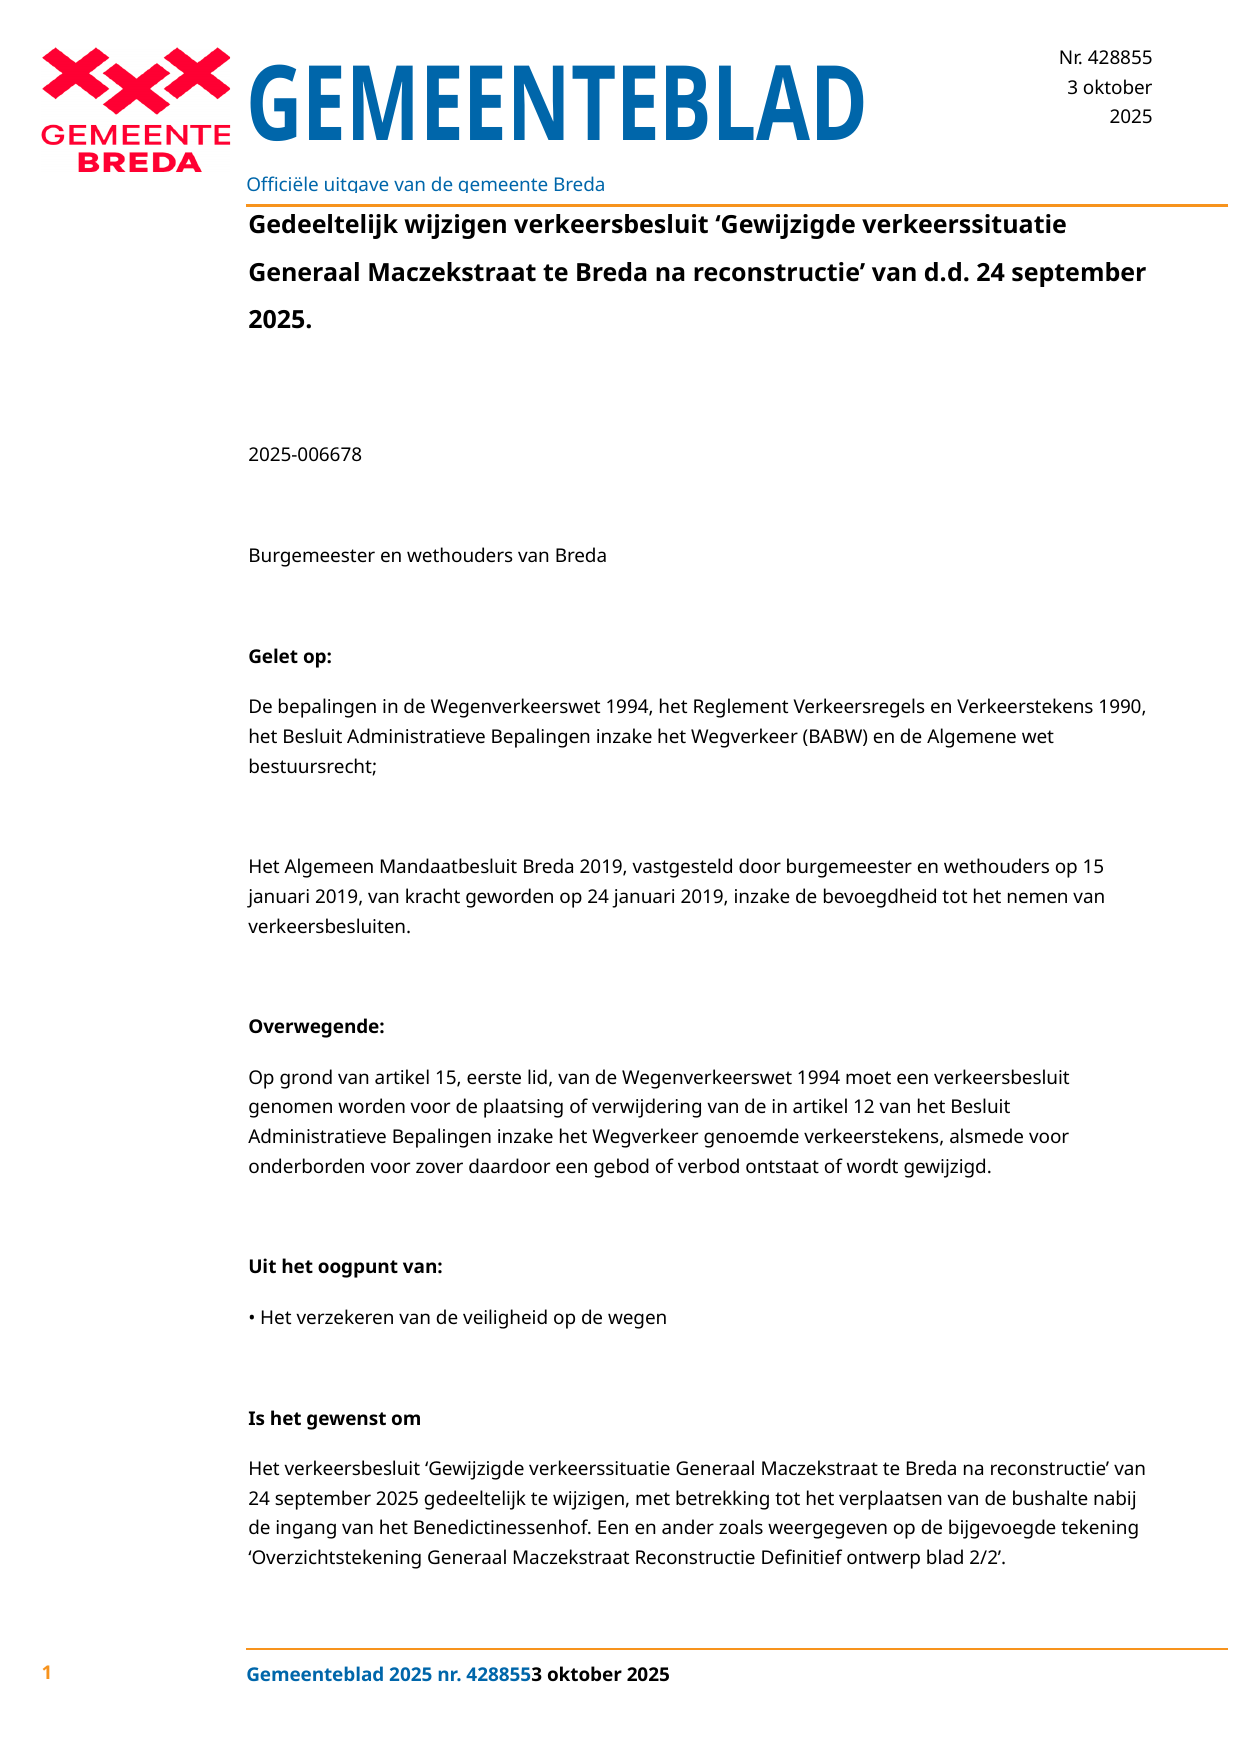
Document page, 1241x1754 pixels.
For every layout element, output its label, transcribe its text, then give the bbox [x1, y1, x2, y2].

text Overwegende: [248, 1014, 1152, 1039]
text Burgemeester en wethouders van Breda [248, 542, 1152, 568]
text Op grond van artikel 15, eerste lid, van de Wegenverkeerswet 1994 moet een verkeersbesluit genomen worden voor de plaatsing of verwijdering van de in artikel 12 van het Besluit Administratieve Bepalingen inzake het Wegverkeer genoemde verkeerstekens, alsmede voor onderborden voor zover daardoor een gebod of verbod ontstaat of wordt gewijzigd. [248, 1064, 1152, 1179]
text Uit het oogpunt van: [248, 1254, 1152, 1279]
text De bepalingen in de Wegenverkeerswet 1994, het Reglement Verkeersregels en Verkeerstekens 1990, het Besluit Administratieve Bepalingen inzake het Wegverkeer (BABW) en de Algemene wet bestuursrecht; [248, 694, 1152, 779]
text Is het gewenst om [248, 1405, 1152, 1431]
text Gelet op: [248, 643, 1152, 669]
text Het Algemeen Mandaatbesluit Breda 2019, vastgesteld door burgemeester en wethouders op 15 januari 2019, van kracht geworden op 24 januari 2019, inzake de bevoegdheid tot het nemen van verkeersbesluiten. [248, 854, 1152, 939]
text • Het verzekeren van de veiligheid op de wegen [248, 1304, 1152, 1330]
text 2025-006678 [248, 442, 1152, 467]
picture [41, 47, 231, 172]
text Gedeeltelijk wijzigen verkeersbesluit ‘Gewijzigde verkeerssituatie Generaal Maczekstraat te Breda na reconstructie’ van d.d. 24 september 2025. [248, 207, 1152, 336]
text Het verkeersbesluit ‘Gewijzigde verkeerssituatie Generaal Maczekstraat te Breda na reconstructie’ van 24 september 2025 gedeeltelijk te wijzigen, met betrekking tot het verplaatsen van de bushalte nabij de ingang van het Benedictinessenhof. Een en ander zoals weergegeven op de bijgevoegde tekening ‘Overzichtstekening Generaal Maczekstraat Reconstructie Definitief ontwerp blad 2/2’. [248, 1455, 1152, 1570]
